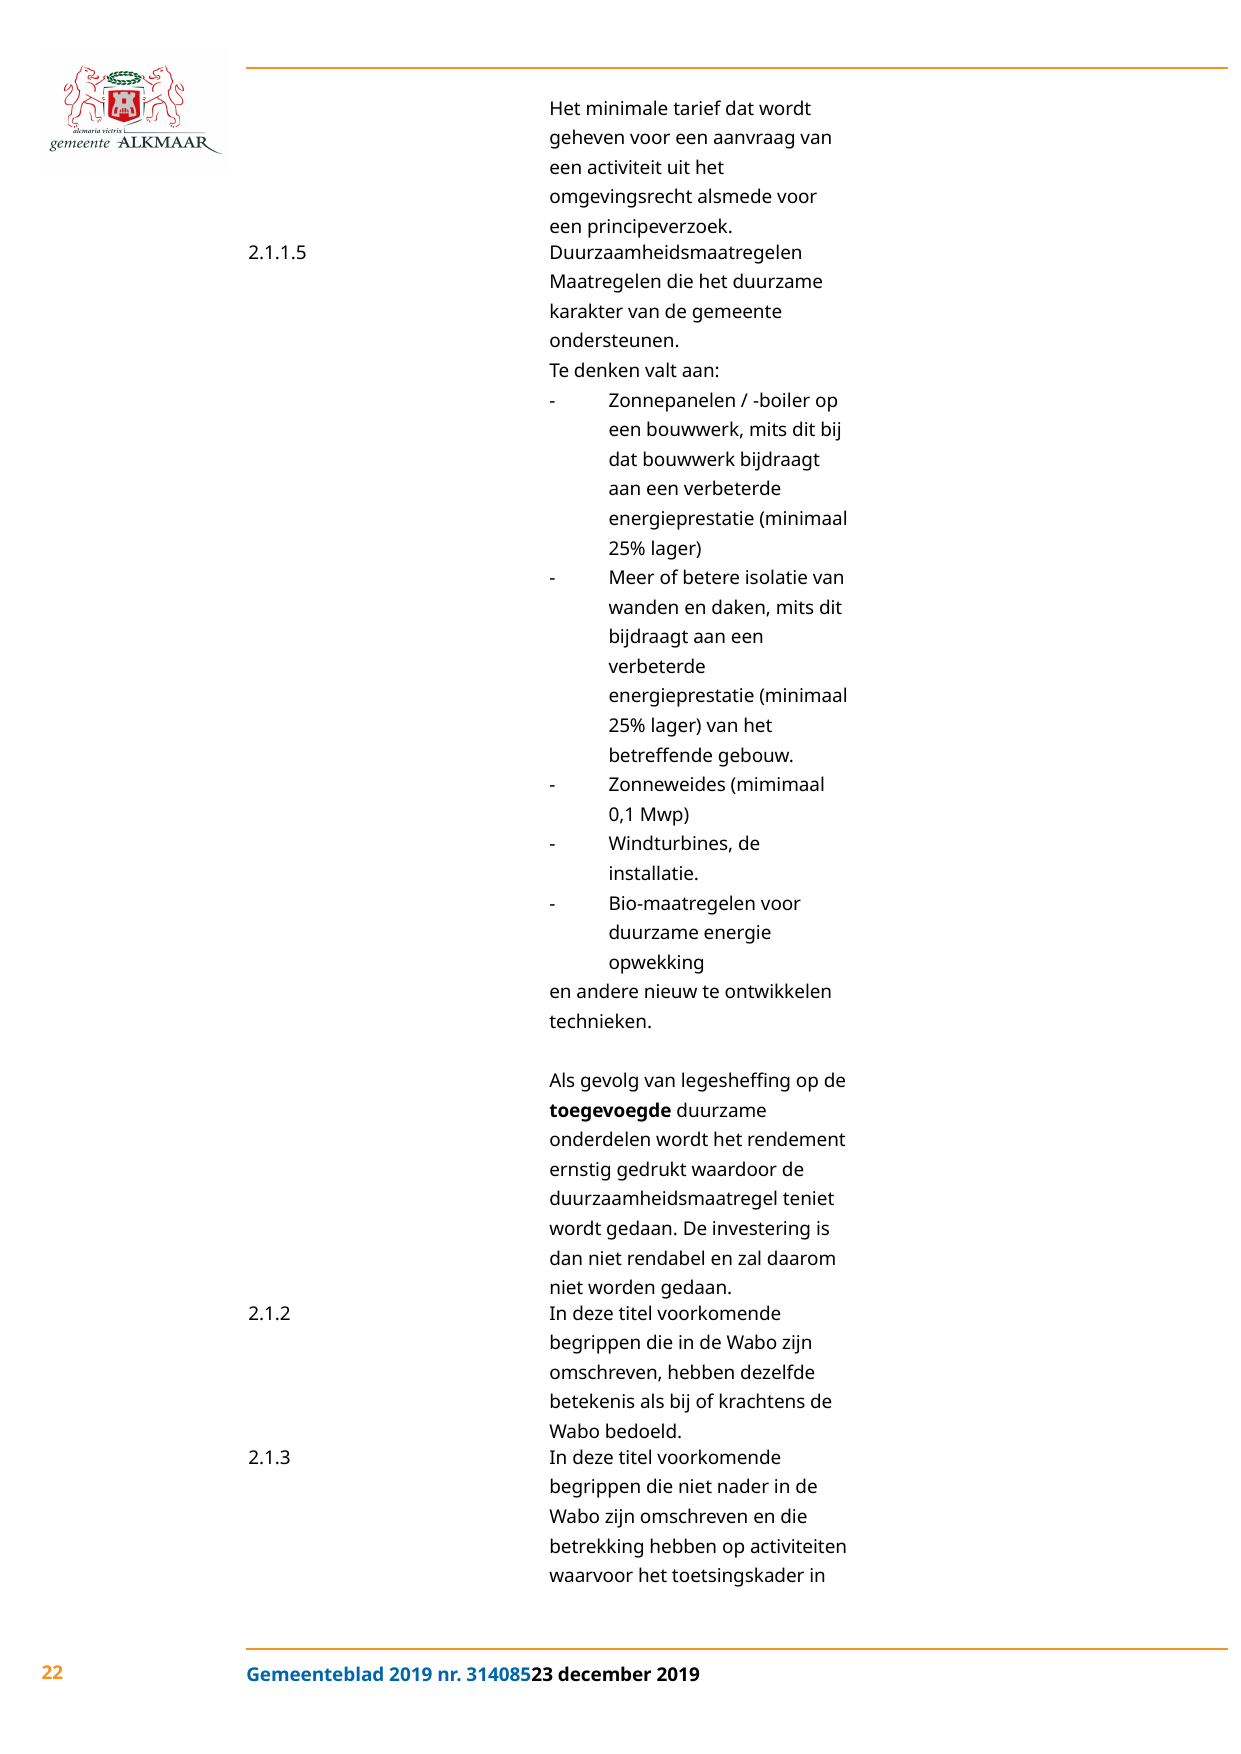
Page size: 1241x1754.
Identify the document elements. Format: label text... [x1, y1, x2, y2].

table_cell [850, 1300, 1152, 1444]
table_cell [248, 95, 549, 239]
picture [41, 47, 231, 172]
table_cell [850, 1444, 1152, 1588]
table_cell 2.1.2 [248, 1300, 549, 1444]
table_cell Het minimale tarief dat wordt geheven voor een aanvraag van een activiteit uit het omgevingsrecht alsmede voor een principeverzoek. [549, 95, 850, 239]
table_cell In deze titel voorkomende begrippen die niet nader in de Wabo zijn omschreven en die betrekking hebben op activiteiten waarvoor het toetsingskader in [549, 1444, 850, 1588]
table_cell [850, 239, 1152, 1300]
table_cell [850, 95, 1152, 239]
table_cell 2.1.1.5 [248, 239, 549, 1300]
table_cell 2.1.3 [248, 1444, 549, 1588]
table_cell In deze titel voorkomende begrippen die in de Wabo zijn omschreven, hebben dezelfde betekenis als bij of krachtens de Wabo bedoeld. [549, 1300, 850, 1444]
table_cell Duurzaamheidsmaatregelen Maatregelen die het duurzame karakter van de gemeente ondersteunen. Te denken valt aan: Zonnepanelen / -boiler op een bouwwerk, mits dit bij dat bouwwerk bijdraagt aan een verbeterde energieprestatie (minimaal 25% lager) Meer of betere isolatie van wanden en daken, mits dit bijdraagt aan een verbeterde energieprestatie (minimaal 25% lager) van het betreffende gebouw. Zonneweides (mimimaal 0,1 Mwp) Windturbines, de installatie. Bio-maatregelen voor duurzame energie opwekking en andere nieuw te ontwikkelen technieken. Als gevolg van legesheffing op de toegevoegde duurzame onderdelen wordt het rendement ernstig gedrukt waardoor de duurzaamheidsmaatregel teniet wordt gedaan. De investering is dan niet rendabel en zal daarom niet worden gedaan. [549, 239, 850, 1300]
